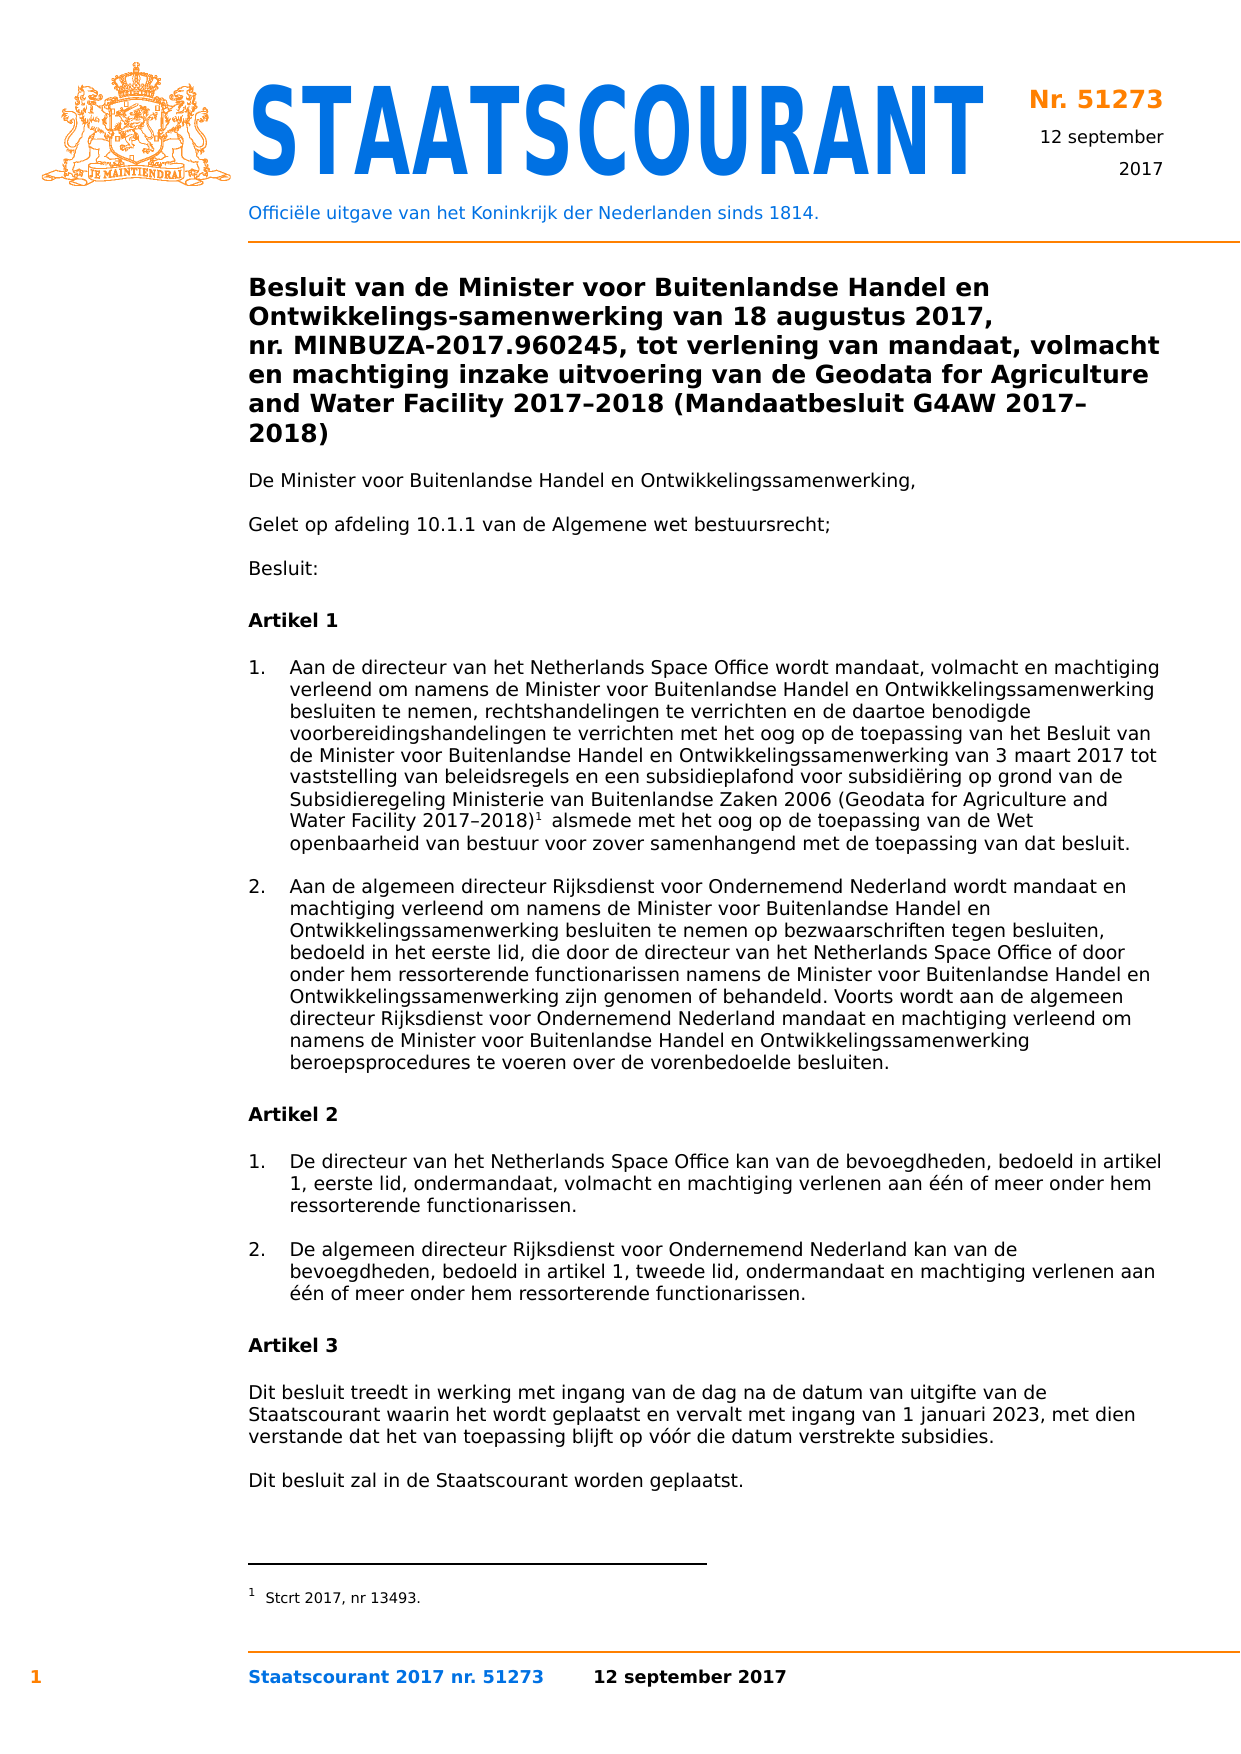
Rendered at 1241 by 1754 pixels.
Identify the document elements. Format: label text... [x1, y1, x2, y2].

text 1. Aan de directeur van het Netherlands Space Office wordt mandaat, volmacht en machtiging verleend om namens de Minister voor Buitenlandse Handel en Ontwikkelingssamenwerking besluiten te nemen, rechtshandelingen te verrichten en de daartoe benodigde voorbereidingshandelingen te verrichten met het oog op de toepassing van het Besluit van de Minister voor Buitenlandse Handel en Ontwikkelingssamenwerking van 3 maart 2017 tot vaststelling van beleidsregels en een subsidieplafond voor subsidiëring op grond van de Subsidieregeling Ministerie van Buitenlandse Zaken 2006 (Geodata for Agriculture and Water Facility 2017–2018) alsmede met het oog op de toepassing van de Wet openbaarheid van bestuur voor zover samenhangend met de toepassing van dat besluit. [248, 657, 1163, 854]
table_cell Officiële uitgave van het Koninkrijk der Nederlanden sinds 1814. [248, 203, 1240, 241]
text De Minister voor Buitenlandse Handel en Ontwikkelingssamenwerking, [248, 470, 1163, 492]
subtitle Artikel 2 [248, 1104, 1163, 1126]
text Gelet op afdeling 10.1.1 van de Algemene wet bestuursrecht; [248, 514, 1163, 536]
picture [41, 62, 231, 186]
text 2. Aan de algemeen directeur Rijksdienst voor Ondernemend Nederland wordt mandaat en machtiging verleend om namens de Minister voor Buitenlandse Handel en Ontwikkelingssamenwerking besluiten te nemen op bezwaarschriften tegen besluiten, bedoeld in het eerste lid, die door de directeur van het Netherlands Space Office of door onder hem ressorterende functionarissen namens de Minister voor Buitenlandse Handel en Ontwikkelingssamenwerking zijn genomen of behandeld. Voorts wordt aan de algemeen directeur Rijksdienst voor Ondernemend Nederland mandaat en machtiging verleend om namens de Minister voor Buitenlandse Handel en Ontwikkelingssamenwerking beroepsprocedures te voeren over de vorenbedoelde besluiten. [248, 876, 1163, 1074]
text 2. De algemeen directeur Rijksdienst voor Ondernemend Nederland kan van de bevoegdheden, bedoeld in artikel 1, tweede lid, ondermandaat en machtiging verlenen aan één of meer onder hem ressorterende functionarissen. [248, 1239, 1163, 1305]
text Besluit: [248, 558, 1163, 579]
table_cell 12 september [998, 121, 1240, 153]
subtitle Artikel 1 [248, 609, 1163, 632]
text 1. De directeur van het Netherlands Space Office kan van de bevoegdheden, bedoeld in artikel 1, eerste lid, ondermandaat, volmacht en machtiging verlenen aan één of meer onder hem ressorterende functionarissen. [248, 1151, 1163, 1217]
subtitle Besluit van de Minister voor Buitenlandse Handel en Ontwikkelings-samenwerking van 18 augustus 2017, nr. MINBUZA-2017.960245, tot verlening van mandaat, volmacht en machtiging inzake uitvoering van de Geodata for Agriculture and Water Facility 2017–2018 (Mandaatbesluit G4AW 2017–2018) [248, 273, 1163, 448]
table_header Nr. 51273 [998, 62, 1240, 121]
table_header STAATSCOURANT [248, 62, 998, 203]
text Stcrt 2017, nr 13493. [248, 1586, 1163, 1608]
subtitle Artikel 3 [248, 1335, 1163, 1357]
text Dit besluit treedt in werking met ingang van de dag na de datum van uitgifte van de Staatscourant waarin het wordt geplaatst en vervalt met ingang van 1 januari 2023, met dien verstande dat het van toepassing blijft op vóór die datum verstrekte subsidies. [248, 1382, 1163, 1448]
text Dit besluit zal in de Staatscourant worden geplaatst. [248, 1469, 1163, 1492]
table_header [25, 62, 248, 241]
table_cell 2017 [998, 153, 1240, 203]
